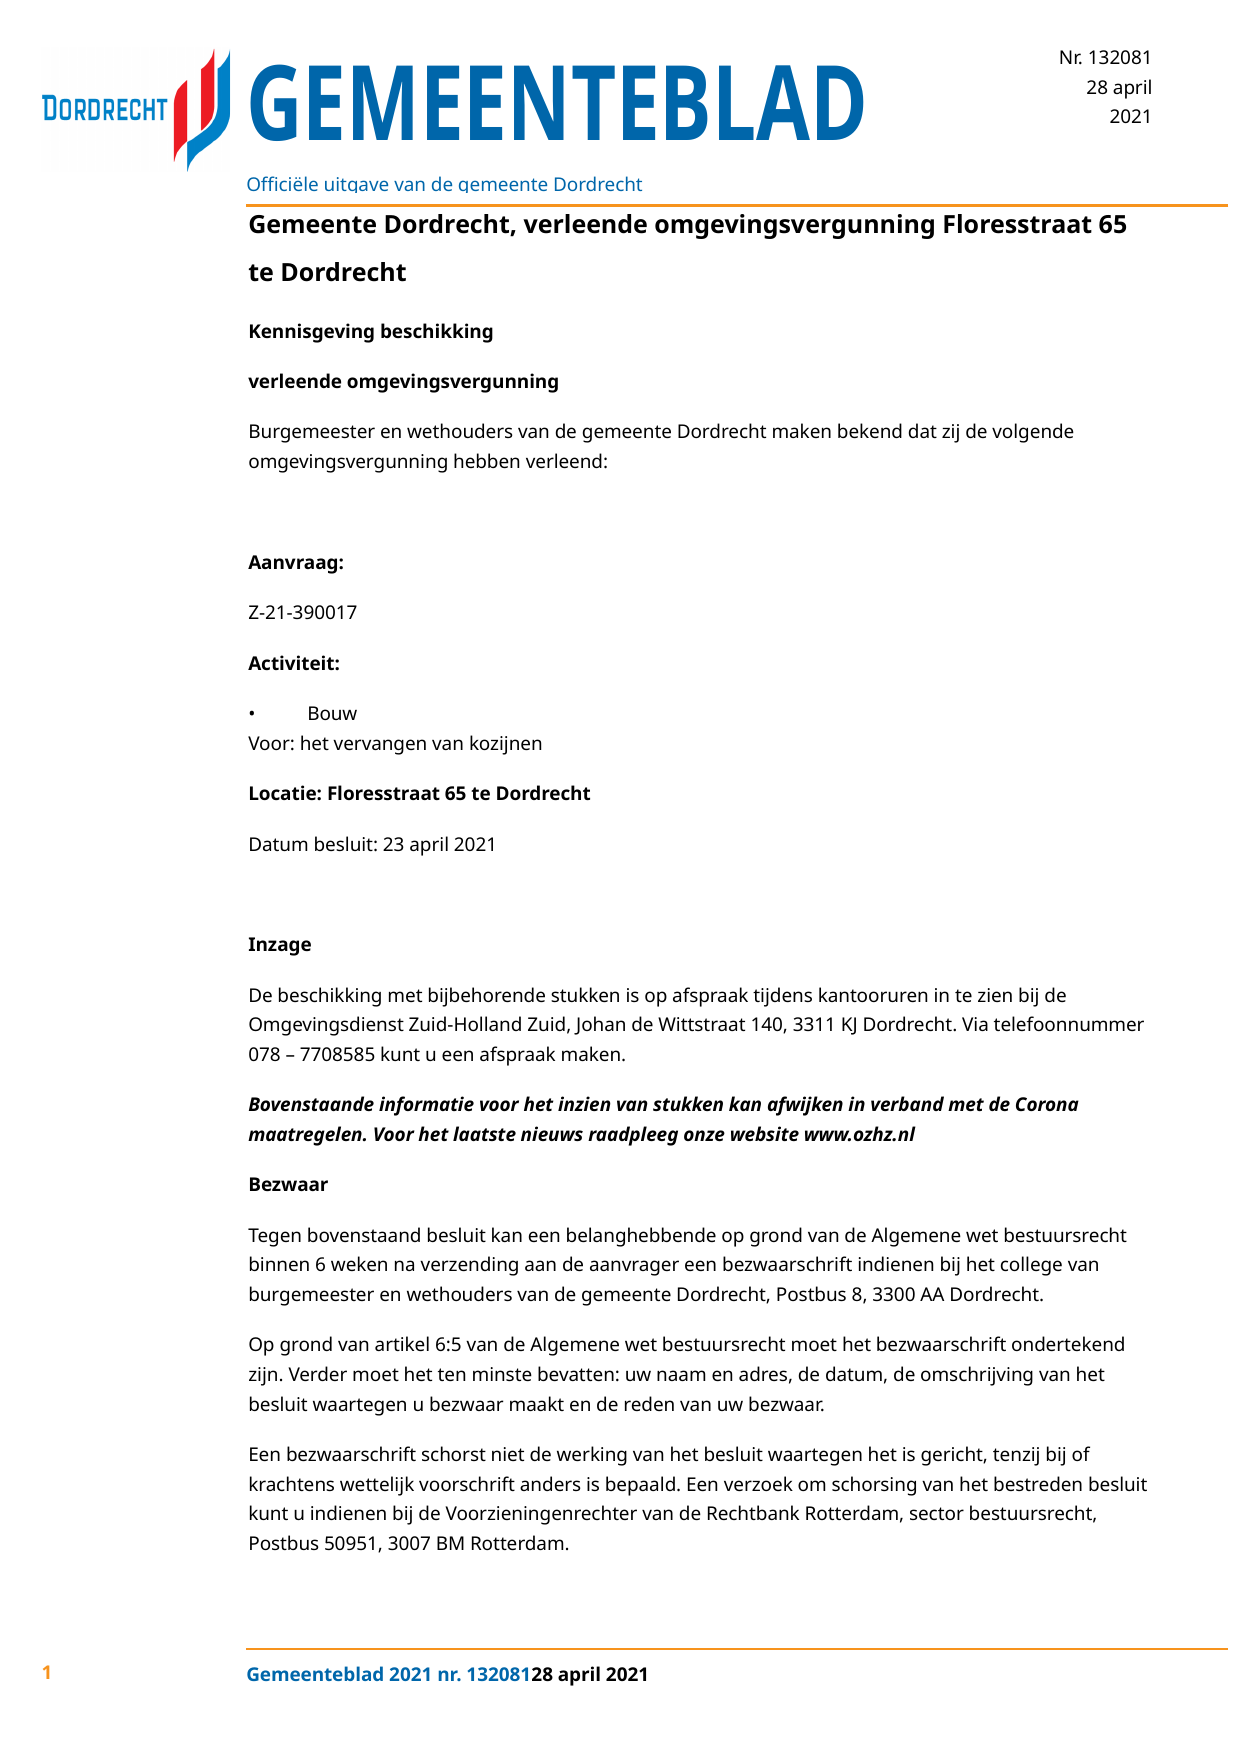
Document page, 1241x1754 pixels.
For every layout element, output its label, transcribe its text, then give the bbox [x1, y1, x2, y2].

list Bouw [248, 700, 1152, 726]
text Op grond van artikel 6:5 van de Algemene wet bestuursrecht moet het bezwaarschrift ondertekend zijn. Verder moet het ten minste bevatten: uw naam en adres, de datum, de omschrijving van het besluit waartegen u bezwaar maakt en de reden van uw bezwaar. [248, 1332, 1152, 1417]
text Z-21-390017 [248, 599, 1152, 625]
text De beschikking met bijbehorende stukken is op afspraak tijdens kantooruren in te zien bij de Omgevingsdienst Zuid-Holland Zuid, Johan de Wittstraat 140, 3311 KJ Dordrecht. Via telefoonnummer 078 – 7708585 kunt u een afspraak maken. [248, 982, 1152, 1067]
text Tegen bovenstaand besluit kan een belanghebbende op grond van de Algemene wet bestuursrecht binnen 6 weken na verzending aan de aanvrager een bezwaarschrift indienen bij het college van burgemeester en wethouders van de gemeente Dordrecht, Postbus 8, 3300 AA Dordrecht. [248, 1222, 1152, 1307]
text Locatie: Floresstraat 65 te Dordrecht [248, 780, 1152, 806]
text Kennisgeving beschikking [248, 318, 1152, 344]
text Burgemeester en wethouders van de gemeente Dordrecht maken bekend dat zij de volgende omgevingsvergunning hebben verleend: [248, 419, 1152, 474]
text Voor: het vervangen van kozijnen [248, 730, 1152, 756]
text Bezwaar [248, 1172, 1152, 1197]
text Bovenstaande informatie voor het inzien van stukken kan afwijken in verband met de Corona maatregelen. Voor het laatste nieuws raadpleeg onze website www.ozhz.nl [248, 1092, 1152, 1147]
text Inzage [248, 932, 1152, 957]
picture [41, 47, 231, 172]
text Activiteit: [248, 650, 1152, 676]
text Aanvraag: [248, 549, 1152, 575]
text Datum besluit: 23 april 2021 [248, 831, 1152, 857]
text Een bezwaarschrift schorst niet de werking van het besluit waartegen het is gericht, tenzij bij of krachtens wettelijk voorschrift anders is bepaald. Een verzoek om schorsing van het bestreden besluit kunt u indienen bij de Voorzieningenrechter van de Rechtbank Rotterdam, sector bestuursrecht, Postbus 50951, 3007 BM Rotterdam. [248, 1441, 1152, 1556]
text Gemeente Dordrecht, verleende omgevingsvergunning Floresstraat 65 te Dordrecht [248, 207, 1152, 288]
text verleende omgevingsvergunning [248, 368, 1152, 394]
